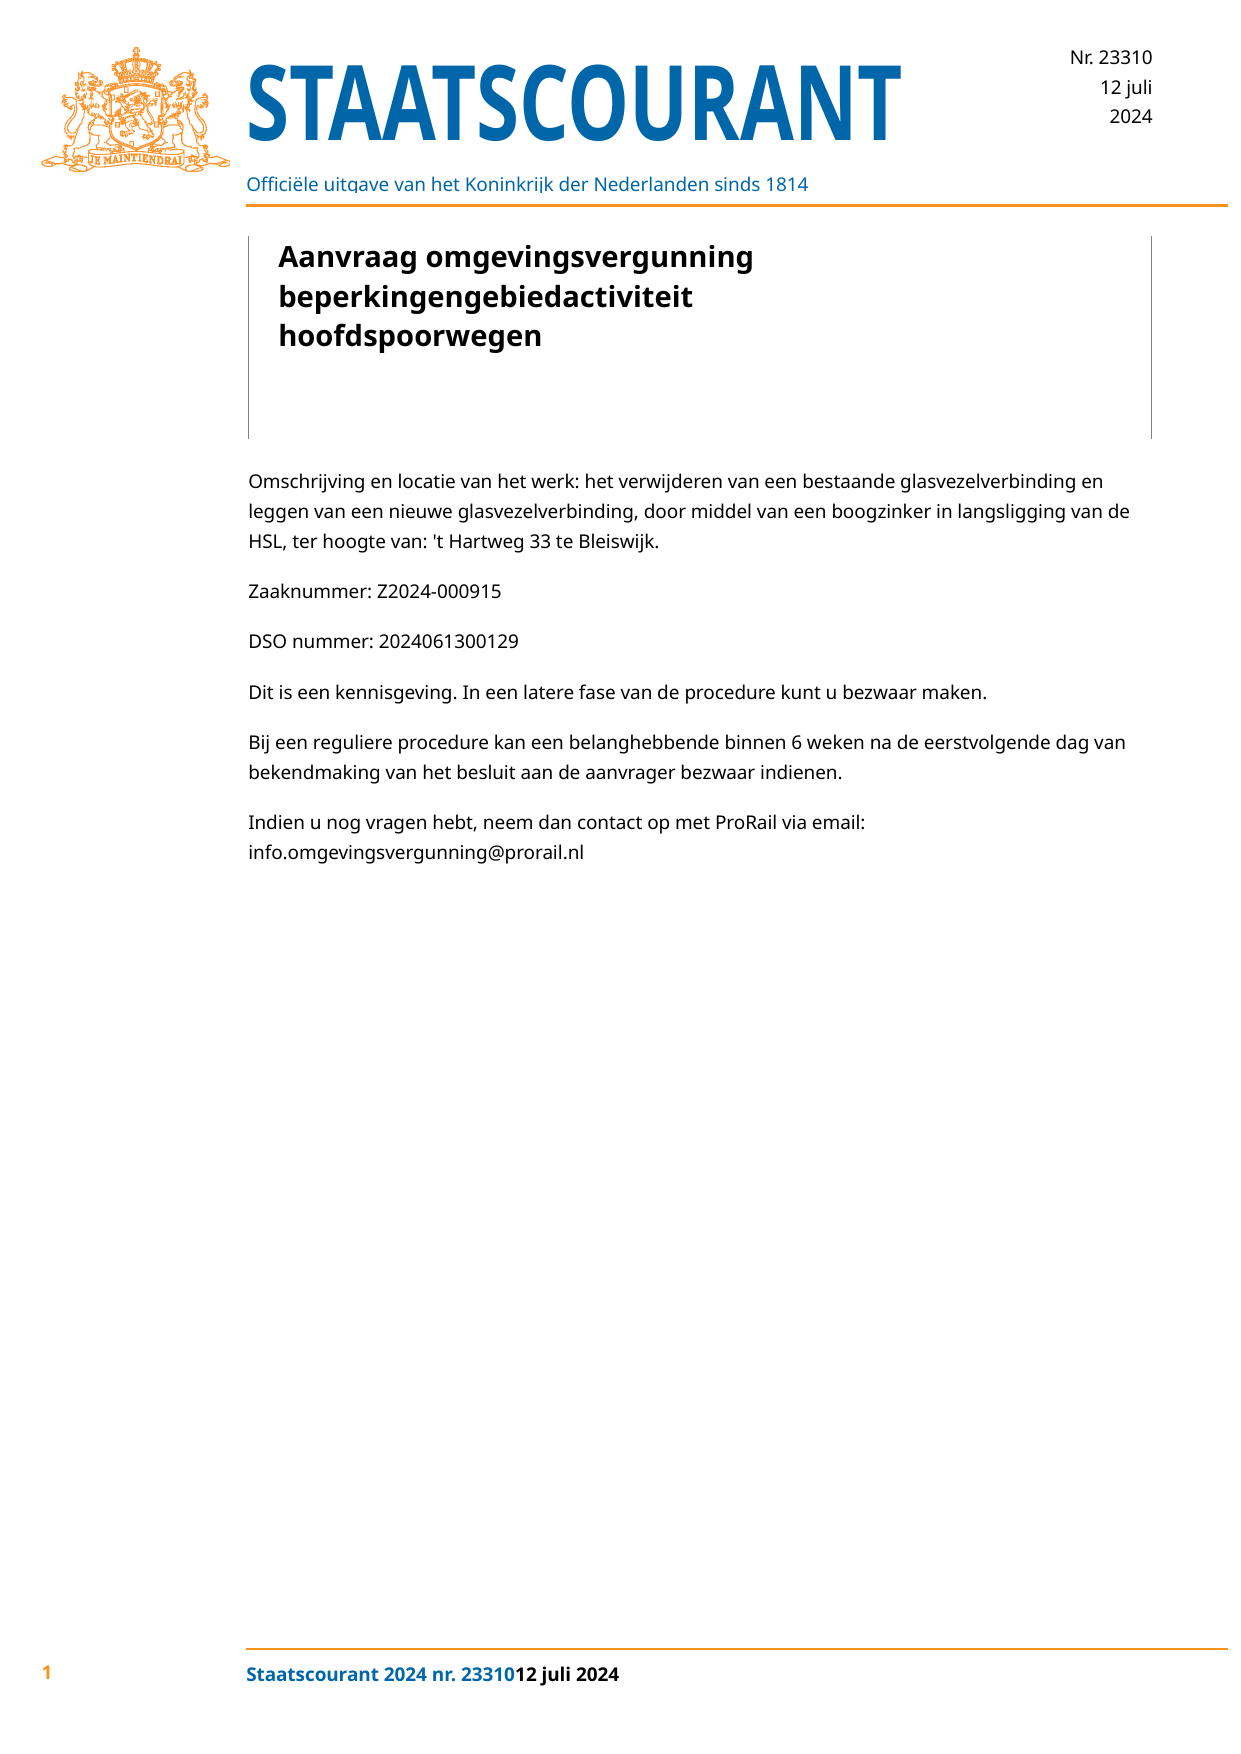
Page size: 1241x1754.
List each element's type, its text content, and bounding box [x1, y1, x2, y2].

picture [41, 47, 231, 172]
table_header [850, 236, 912, 413]
table_header [1090, 236, 1151, 413]
text Bij een reguliere procedure kan een belanghebbende binnen 6 weken na de eerstvolgende dag van bekendmaking van het besluit aan de aanvrager bezwaar indienen. [248, 729, 1152, 785]
text DSO nummer: 2024061300129 [248, 629, 1152, 654]
text Indien u nog vragen hebt, neem dan contact op met ProRail via email: info.omgevingsvergunning@prorail.nl [248, 809, 1152, 865]
text Zaaknummer: Z2024-000915 [248, 578, 1152, 604]
text Dit is een kennisgeving. In een latere fase van de procedure kunt u bezwaar maken. [248, 679, 1152, 705]
picture [912, 236, 1090, 414]
table_header Aanvraag omgevingsvergunning beperkingengebiedactiviteit hoofdspoorwegen [249, 236, 850, 439]
text Omschrijving en locatie van het werk: het verwijderen van een bestaande glasvezelverbinding en leggen van een nieuwe glasvezelverbinding, door middel van een boogzinker in langsligging van de HSL, ter hoogte van: 't Hartweg 33 te Bleiswijk. [248, 469, 1152, 553]
table_header [850, 414, 1151, 439]
